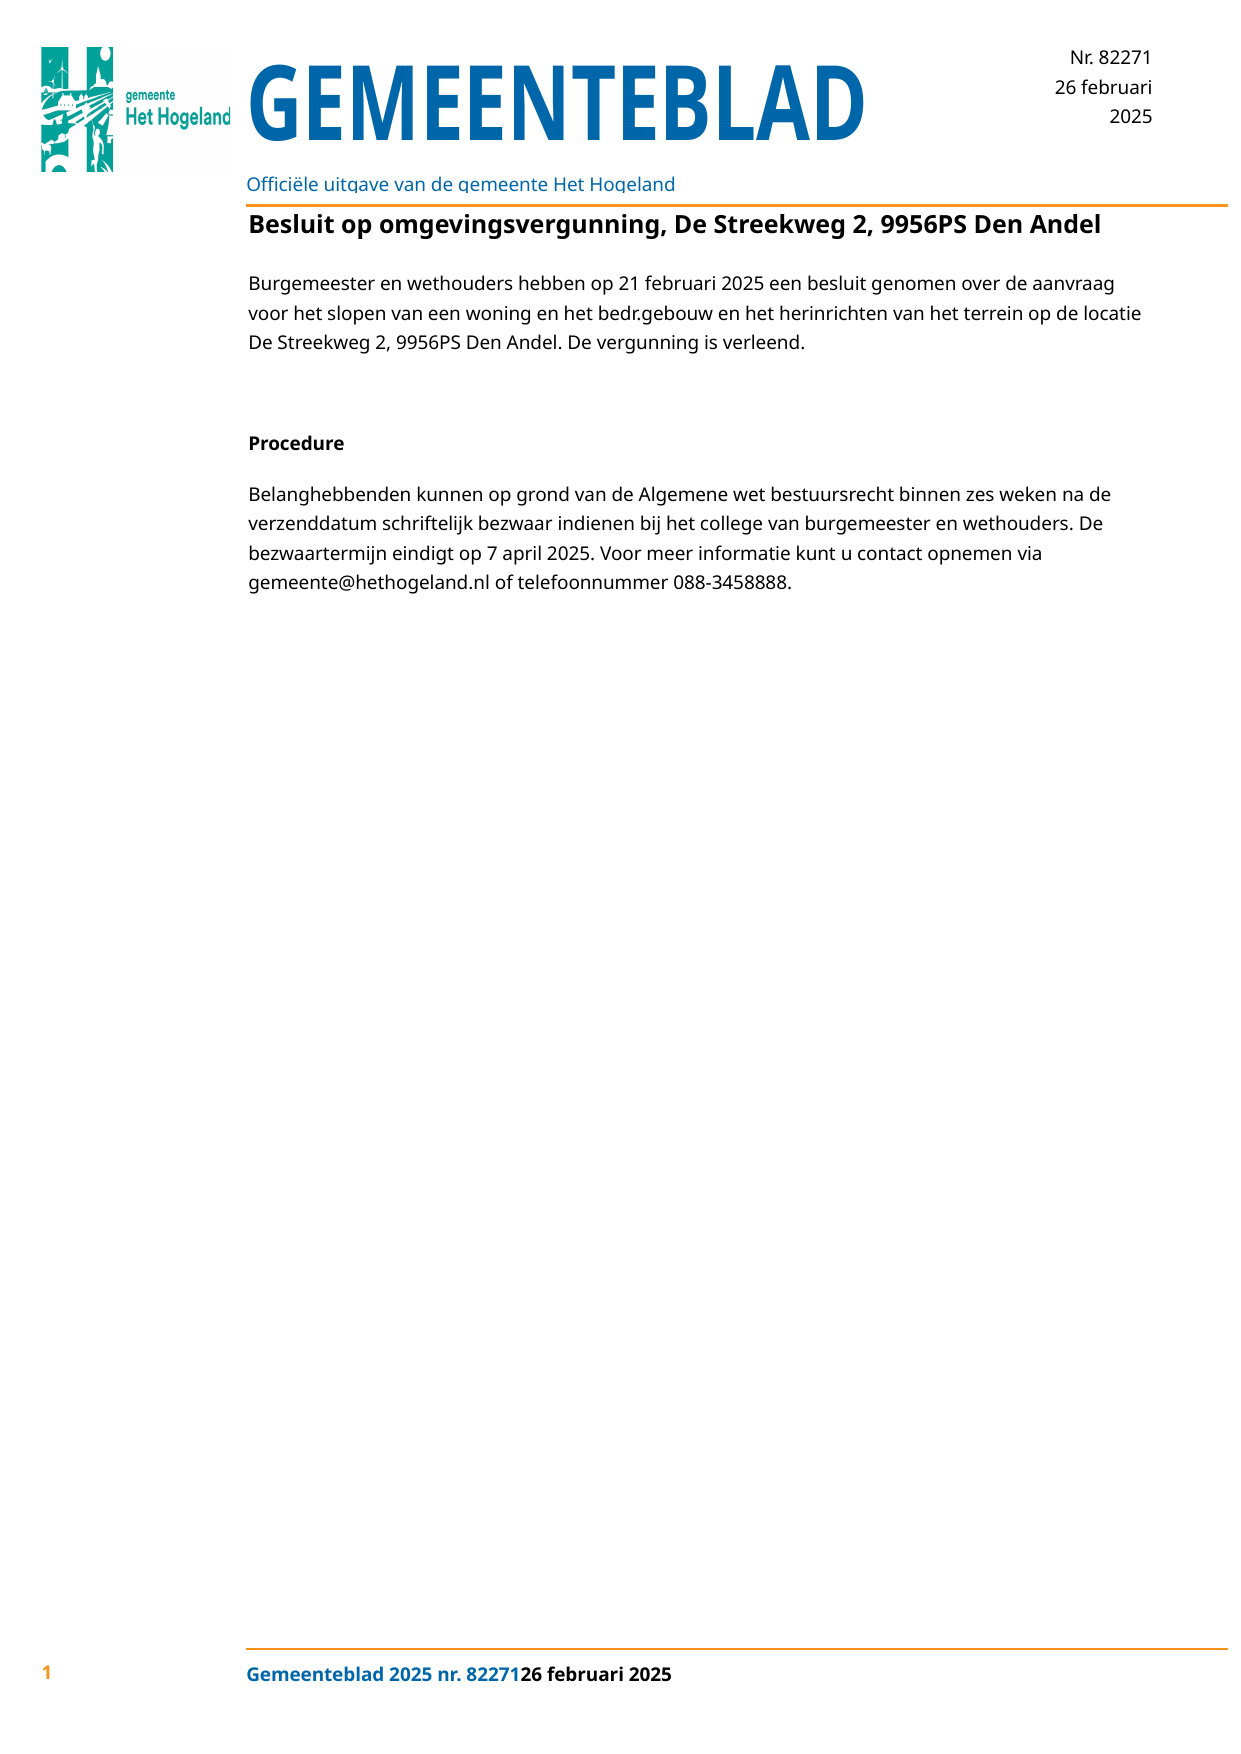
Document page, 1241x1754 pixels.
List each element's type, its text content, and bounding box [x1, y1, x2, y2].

text Belanghebbenden kunnen op grond van de Algemene wet bestuursrecht binnen zes weken na de verzenddatum schriftelijk bezwaar indienen bij het college van burgemeester en wethouders. De bezwaartermijn eindigt op 7 april 2025. Voor meer informatie kunt u contact opnemen via gemeente@hethogeland.nl of telefoonnummer 088-3458888. [248, 481, 1152, 595]
text Burgemeester en wethouders hebben op 21 februari 2025 een besluit genomen over de aanvraag voor het slopen van een woning en het bedr.gebouw en het herinrichten van het terrein op de locatie De Streekweg 2, 9956PS Den Andel. De vergunning is verleend. [248, 270, 1152, 355]
text Besluit op omgevingsvergunning, De Streekweg 2, 9956PS Den Andel [248, 207, 1152, 241]
picture [41, 47, 231, 172]
text Procedure [248, 430, 1152, 456]
